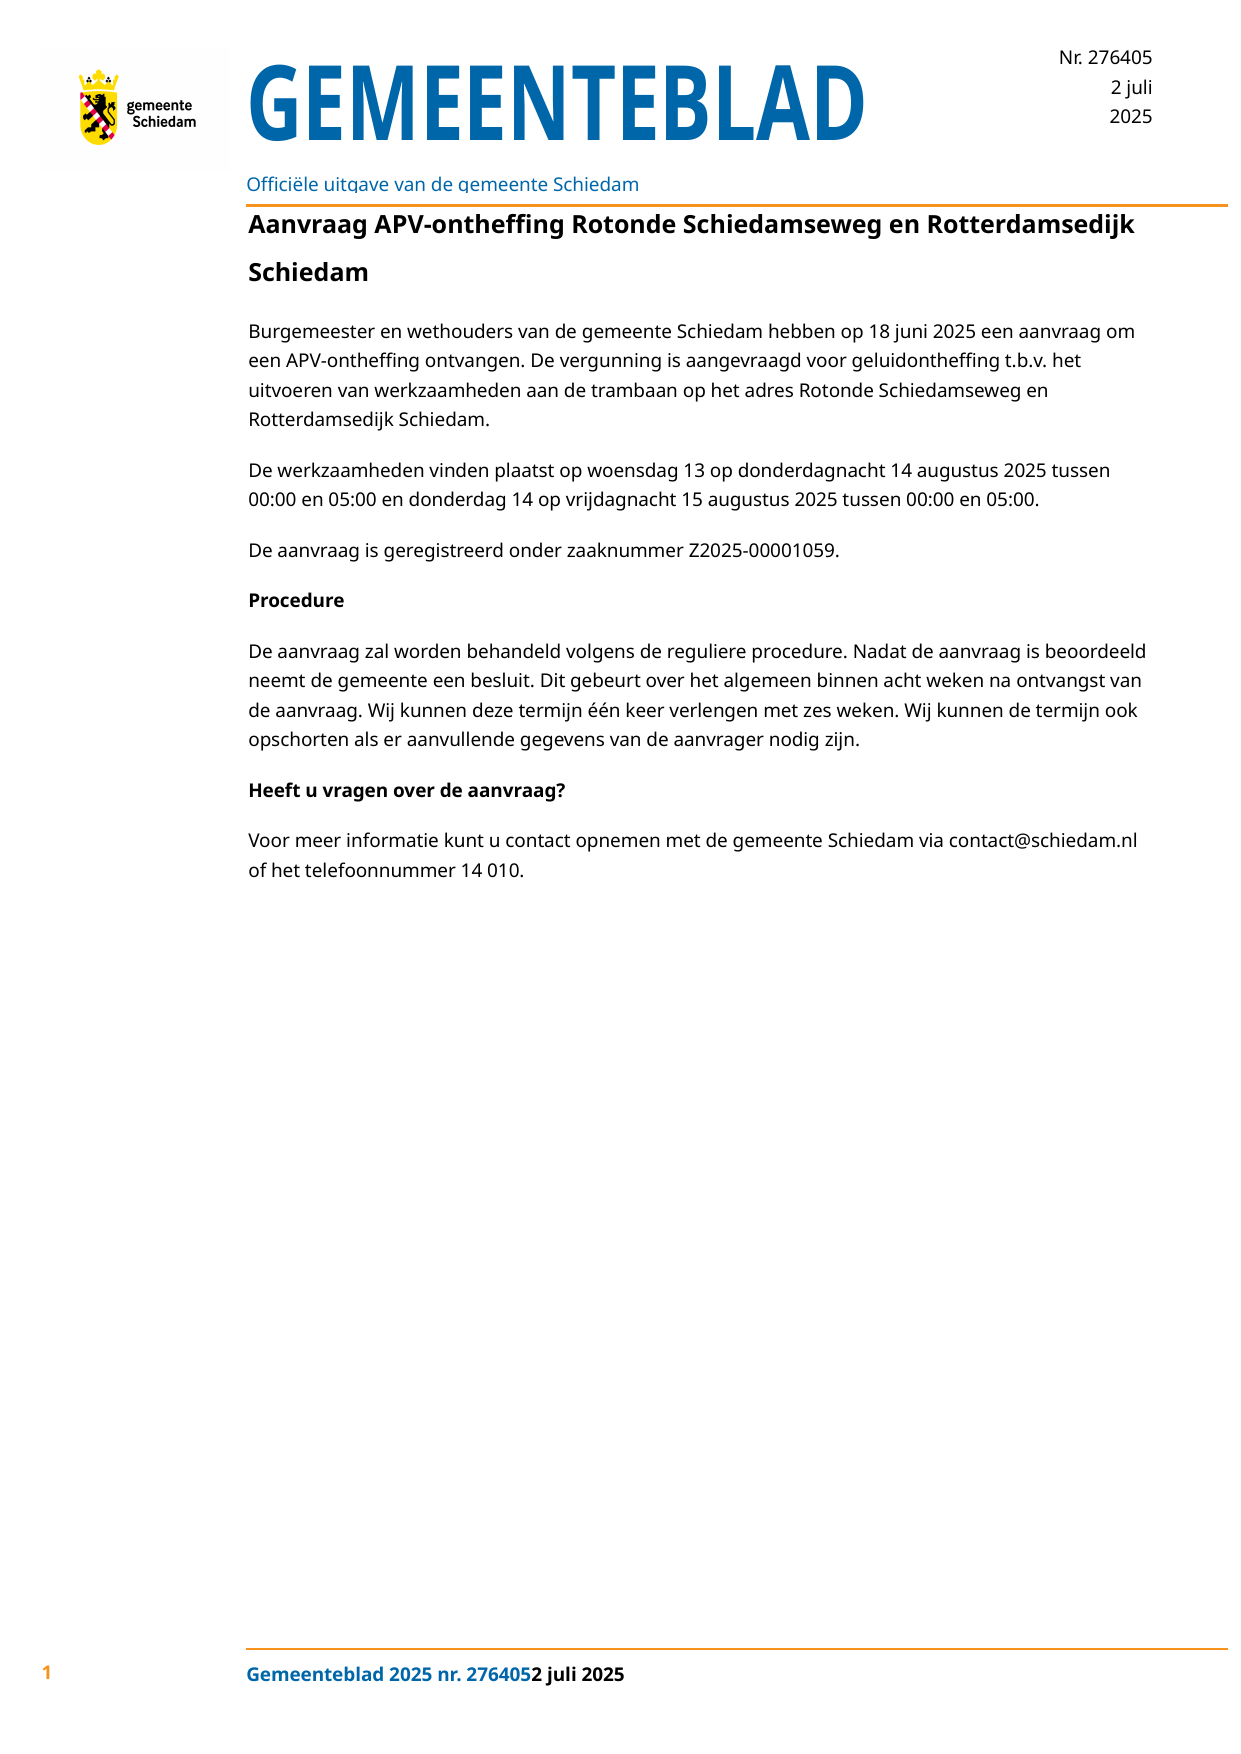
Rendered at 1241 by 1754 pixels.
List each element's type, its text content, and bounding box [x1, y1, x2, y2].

text Procedure [248, 587, 1152, 613]
text Heeft u vragen over de aanvraag? [248, 777, 1152, 803]
text De aanvraag is geregistreerd onder zaaknummer Z2025-00001059. [248, 537, 1152, 563]
text Voor meer informatie kunt u contact opnemen met de gemeente Schiedam via contact@schiedam.nl of het telefoonnummer 14 010. [248, 827, 1152, 883]
text De aanvraag zal worden behandeld volgens de reguliere procedure. Nadat de aanvraag is beoordeeld neemt de gemeente een besluit. Dit gebeurt over het algemeen binnen acht weken na ontvangst van de aanvraag. Wij kunnen deze termijn één keer verlengen met zes weken. Wij kunnen de termijn ook opschorten als er aanvullende gegevens van de aanvrager nodig zijn. [248, 638, 1152, 752]
text Aanvraag APV-ontheffing Rotonde Schiedamseweg en Rotterdamsedijk Schiedam [248, 207, 1152, 288]
text De werkzaamheden vinden plaatst op woensdag 13 op donderdagnacht 14 augustus 2025 tussen 00:00 en 05:00 en donderdag 14 op vrijdagnacht 15 augustus 2025 tussen 00:00 en 05:00. [248, 457, 1152, 512]
picture [41, 47, 231, 172]
text Burgemeester en wethouders van de gemeente Schiedam hebben op 18 juni 2025 een aanvraag om een APV-ontheffing ontvangen. De vergunning is aangevraagd voor geluidontheffing t.b.v. het uitvoeren van werkzaamheden aan de trambaan op het adres Rotonde Schiedamseweg en Rotterdamsedijk Schiedam. [248, 318, 1152, 432]
